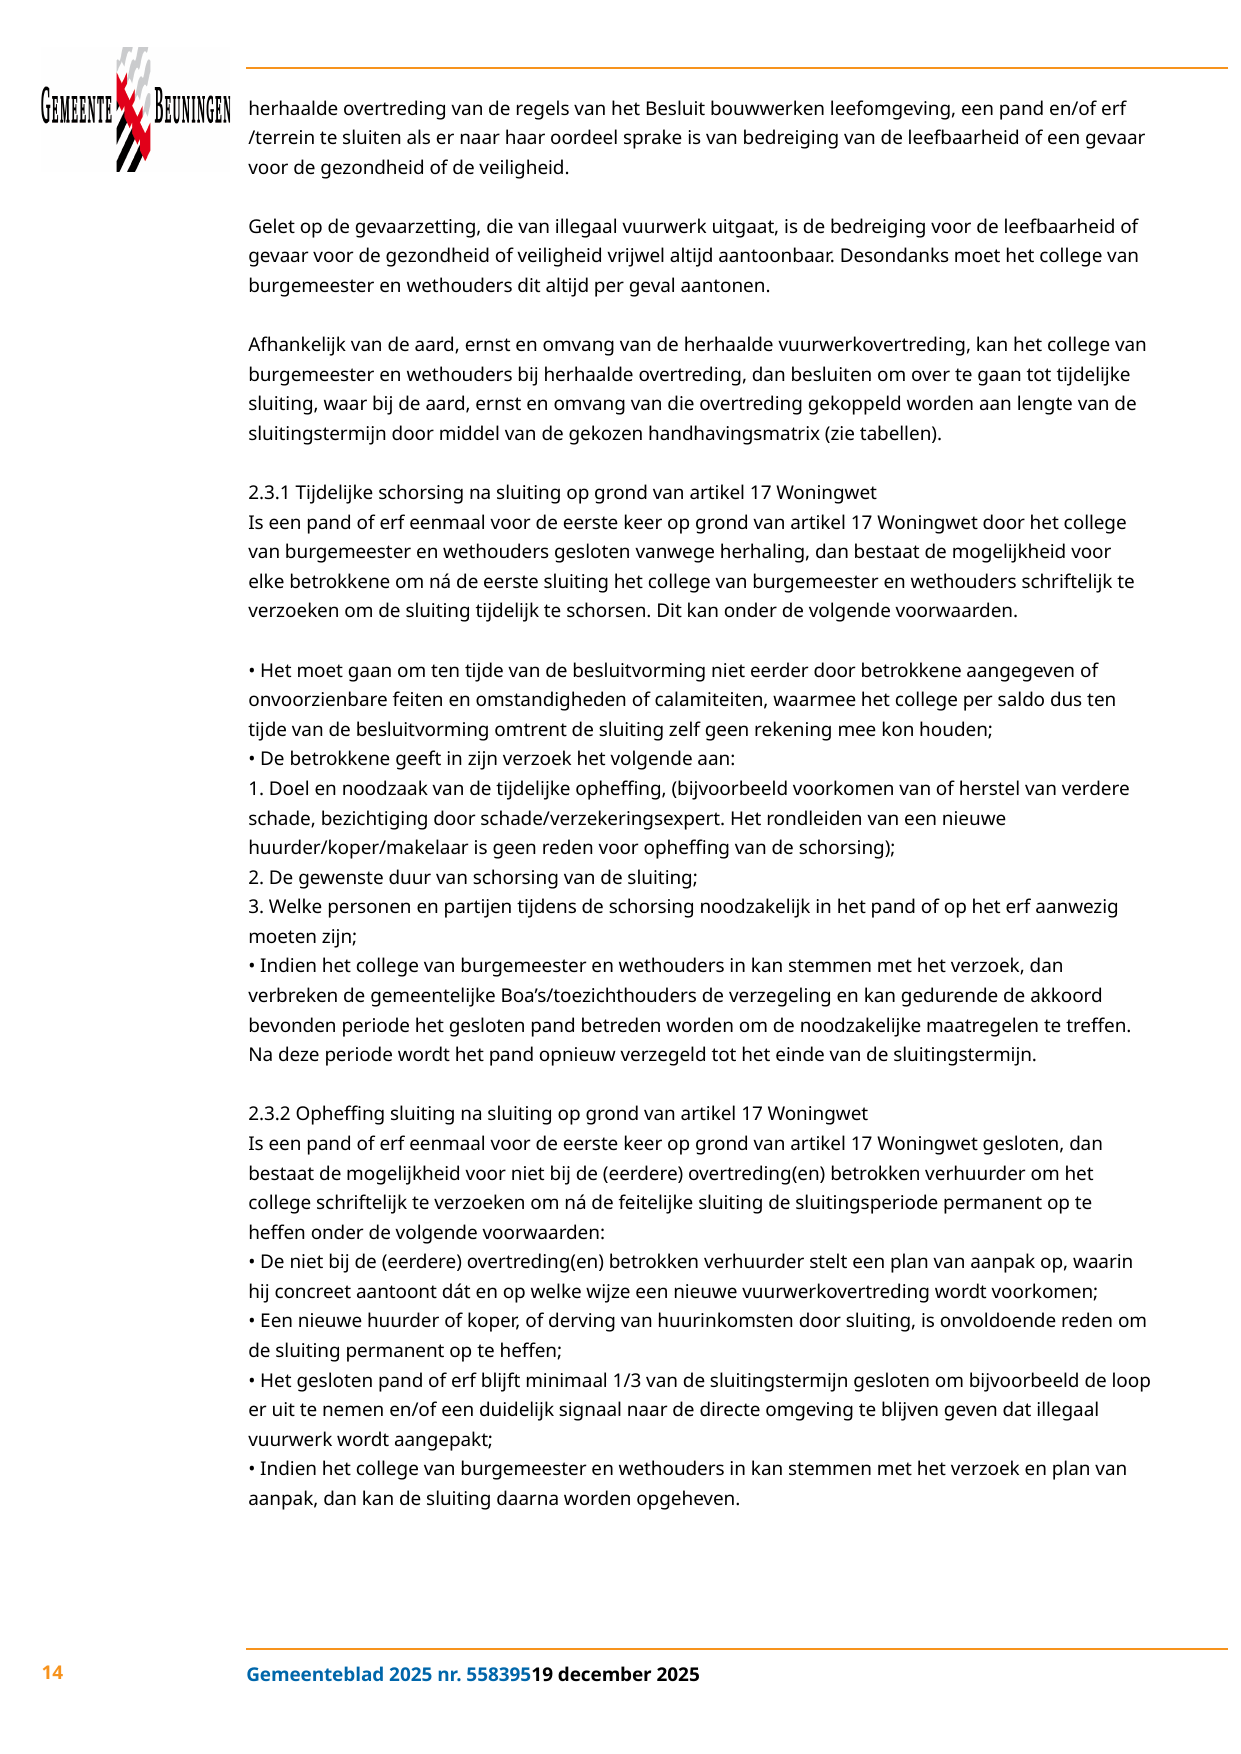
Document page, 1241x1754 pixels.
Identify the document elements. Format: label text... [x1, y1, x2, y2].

text 1. Doel en noodzaak van de tijdelijke opheffing, (bijvoorbeeld voorkomen van of herstel van verdere schade, bezichtiging door schade/verzekeringsexpert. Het rondleiden van een nieuwe huurder/koper/makelaar is geen reden voor opheffing van de schorsing); [248, 775, 1152, 860]
text 2. De gewenste duur van schorsing van de sluiting; [248, 864, 1152, 890]
text Gelet op de gevaarzetting, die van illegaal vuurwerk uitgaat, is de bedreiging voor de leefbaarheid of gevaar voor de gezondheid of veiligheid vrijwel altijd aantoonbaar. Desondanks moet het college van burgemeester en wethouders dit altijd per geval aantonen. [248, 213, 1152, 298]
text • Een nieuwe huurder of koper, of derving van huurinkomsten door sluiting, is onvoldoende reden om de sluiting permanent op te heffen; [248, 1308, 1152, 1363]
text • Indien het college van burgemeester en wethouders in kan stemmen met het verzoek, dan verbreken de gemeentelijke Boa’s/toezichthouders de verzegeling en kan gedurende de akkoord bevonden periode het gesloten pand betreden worden om de noodzakelijke maatregelen te treffen. Na deze periode wordt het pand opnieuw verzegeld tot het einde van de sluitingstermijn. [248, 953, 1152, 1067]
text • De betrokkene geeft in zijn verzoek het volgende aan: [248, 746, 1152, 771]
text • Het moet gaan om ten tijde van de besluitvorming niet eerder door betrokkene aangegeven of onvoorzienbare feiten en omstandigheden of calamiteiten, waarmee het college per saldo dus ten tijde van de besluitvorming omtrent de sluiting zelf geen rekening mee kon houden; [248, 657, 1152, 742]
text • Het gesloten pand of erf blijft minimaal 1/3 van de sluitingstermijn gesloten om bijvoorbeeld de loop er uit te nemen en/of een duidelijk signaal naar de directe omgeving te blijven geven dat illegaal vuurwerk wordt aangepakt; [248, 1367, 1152, 1452]
text 3. Welke personen en partijen tijdens de schorsing noodzakelijk in het pand of op het erf aanwezig moeten zijn; [248, 893, 1152, 949]
picture [41, 47, 231, 172]
text Afhankelijk van de aard, ernst en omvang van de herhaalde vuurwerkovertreding, kan het college van burgemeester en wethouders bij herhaalde overtreding, dan besluiten om over te gaan tot tijdelijke sluiting, waar bij de aard, ernst en omvang van die overtreding gekoppeld worden aan lengte van de sluitingstermijn door middel van de gekozen handhavingsmatrix (zie tabellen). [248, 331, 1152, 446]
text herhaalde overtreding van de regels van het Besluit bouwwerken leefomgeving, een pand en/of erf /terrein te sluiten als er naar haar oordeel sprake is van bedreiging van de leefbaarheid of een gevaar voor de gezondheid of de veiligheid. [248, 95, 1152, 180]
text 2.3.2 Opheffing sluiting na sluiting op grond van artikel 17 Woningwet [248, 1101, 1152, 1126]
text 2.3.1 Tijdelijke schorsing na sluiting op grond van artikel 17 Woningwet [248, 479, 1152, 505]
text Is een pand of erf eenmaal voor de eerste keer op grond van artikel 17 Woningwet gesloten, dan bestaat de mogelijkheid voor niet bij de (eerdere) overtreding(en) betrokken verhuurder om het college schriftelijk te verzoeken om ná de feitelijke sluiting de sluitingsperiode permanent op te heffen onder de volgende voorwaarden: [248, 1130, 1152, 1245]
text • Indien het college van burgemeester en wethouders in kan stemmen met het verzoek en plan van aanpak, dan kan de sluiting daarna worden opgeheven. [248, 1456, 1152, 1511]
text Is een pand of erf eenmaal voor de eerste keer op grond van artikel 17 Woningwet door het college van burgemeester en wethouders gesloten vanwege herhaling, dan bestaat de mogelijkheid voor elke betrokkene om ná de eerste sluiting het college van burgemeester en wethouders schriftelijk te verzoeken om de sluiting tijdelijk te schorsen. Dit kan onder de volgende voorwaarden. [248, 509, 1152, 623]
text • De niet bij de (eerdere) overtreding(en) betrokken verhuurder stelt een plan van aanpak op, waarin hij concreet aantoont dát en op welke wijze een nieuwe vuurwerkovertreding wordt voorkomen; [248, 1248, 1152, 1304]
